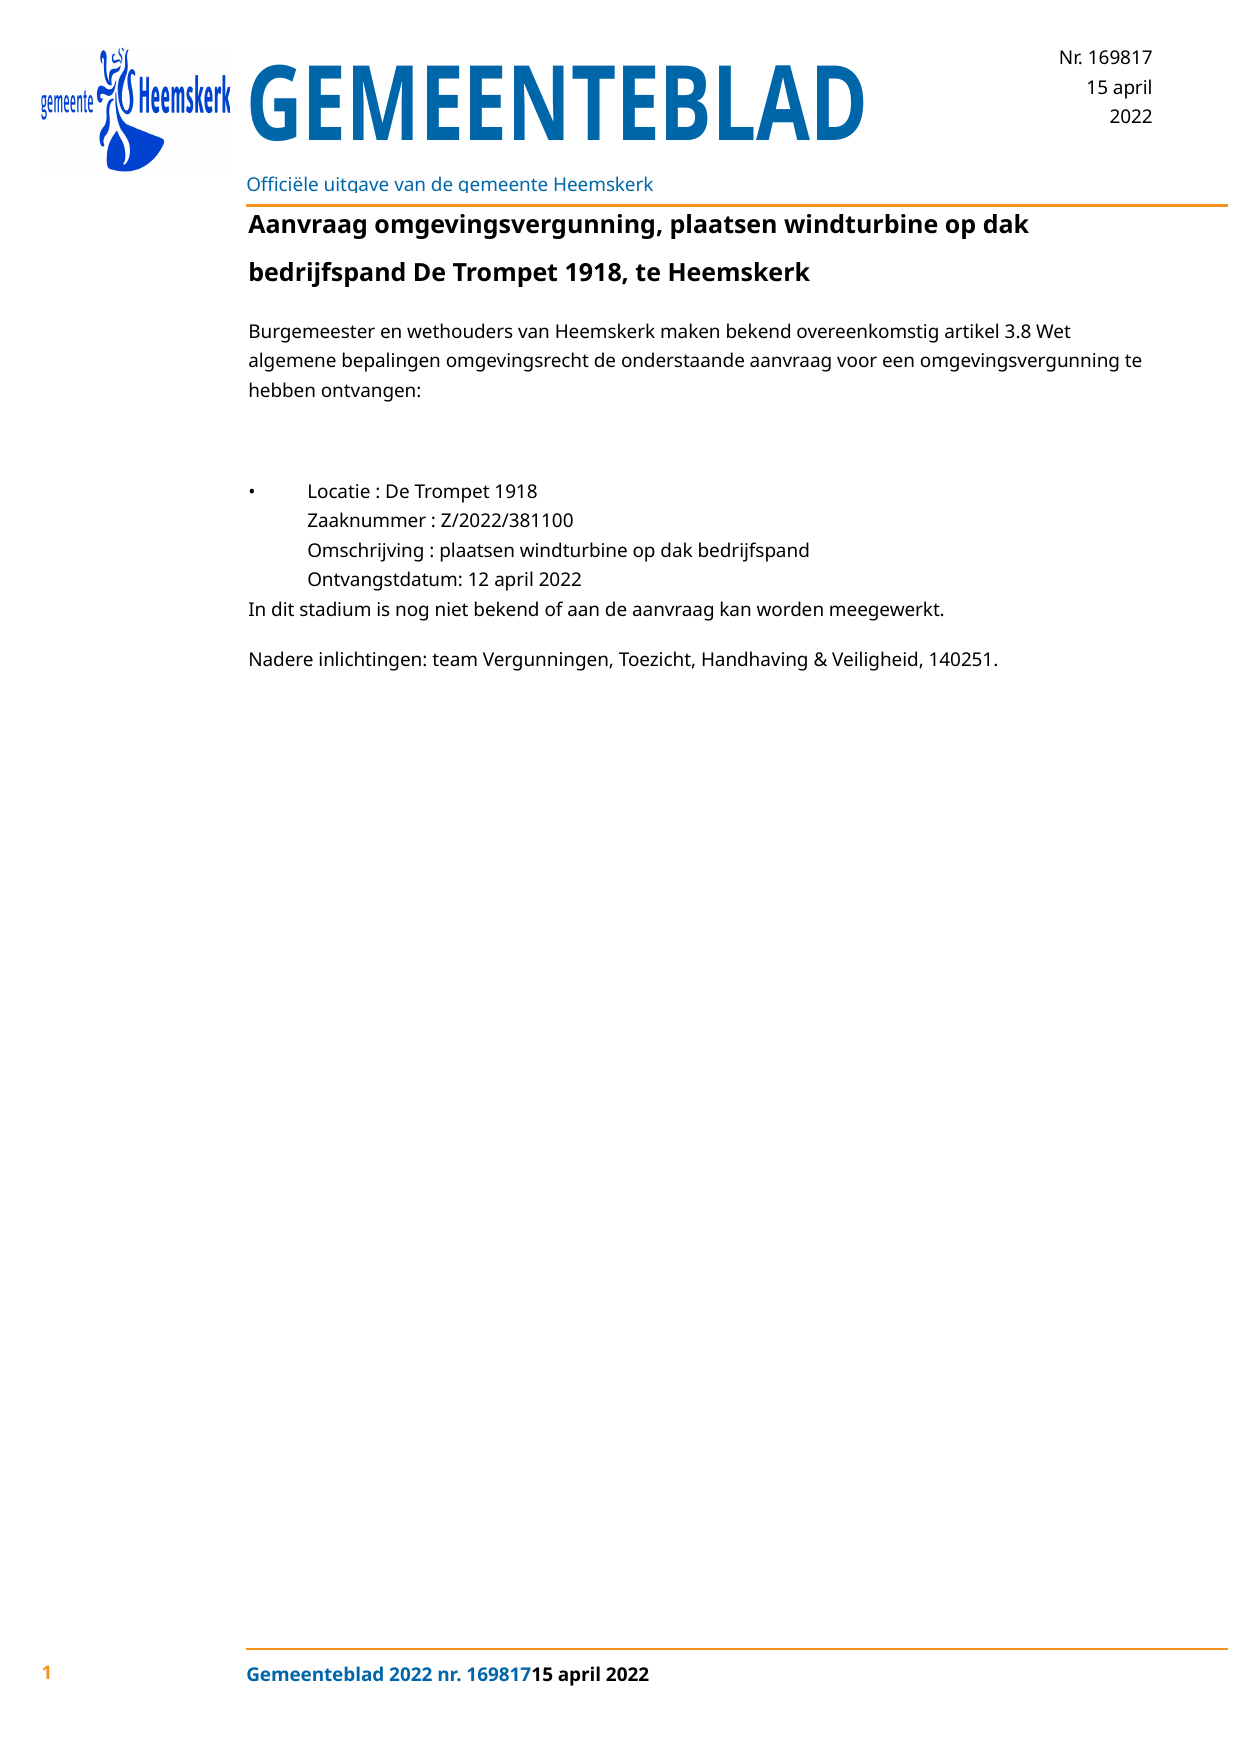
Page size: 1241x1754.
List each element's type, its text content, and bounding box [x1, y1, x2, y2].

list Omschrijving : plaatsen windturbine op dak bedrijfspand [248, 537, 1152, 563]
text Burgemeester en wethouders van Heemskerk maken bekend overeenkomstig artikel 3.8 Wet algemene bepalingen omgevingsrecht de onderstaande aanvraag voor een omgevingsvergunning te hebben ontvangen: [248, 318, 1152, 403]
text Nadere inlichtingen: team Vergunningen, Toezicht, Handhaving & Veiligheid, 140251. [248, 647, 1152, 672]
list Zaaknummer : Z/2022/381100 [248, 507, 1152, 533]
text In dit stadium is nog niet bekend of aan de aanvraag kan worden meegewerkt. [248, 596, 1152, 622]
picture [41, 47, 231, 172]
text Aanvraag omgevingsvergunning, plaatsen windturbine op dak bedrijfspand De Trompet 1918, te Heemskerk [248, 207, 1152, 288]
list Locatie : De Trompet 1918 [248, 478, 1152, 504]
list Ontvangstdatum: 12 april 2022 [248, 567, 1152, 592]
